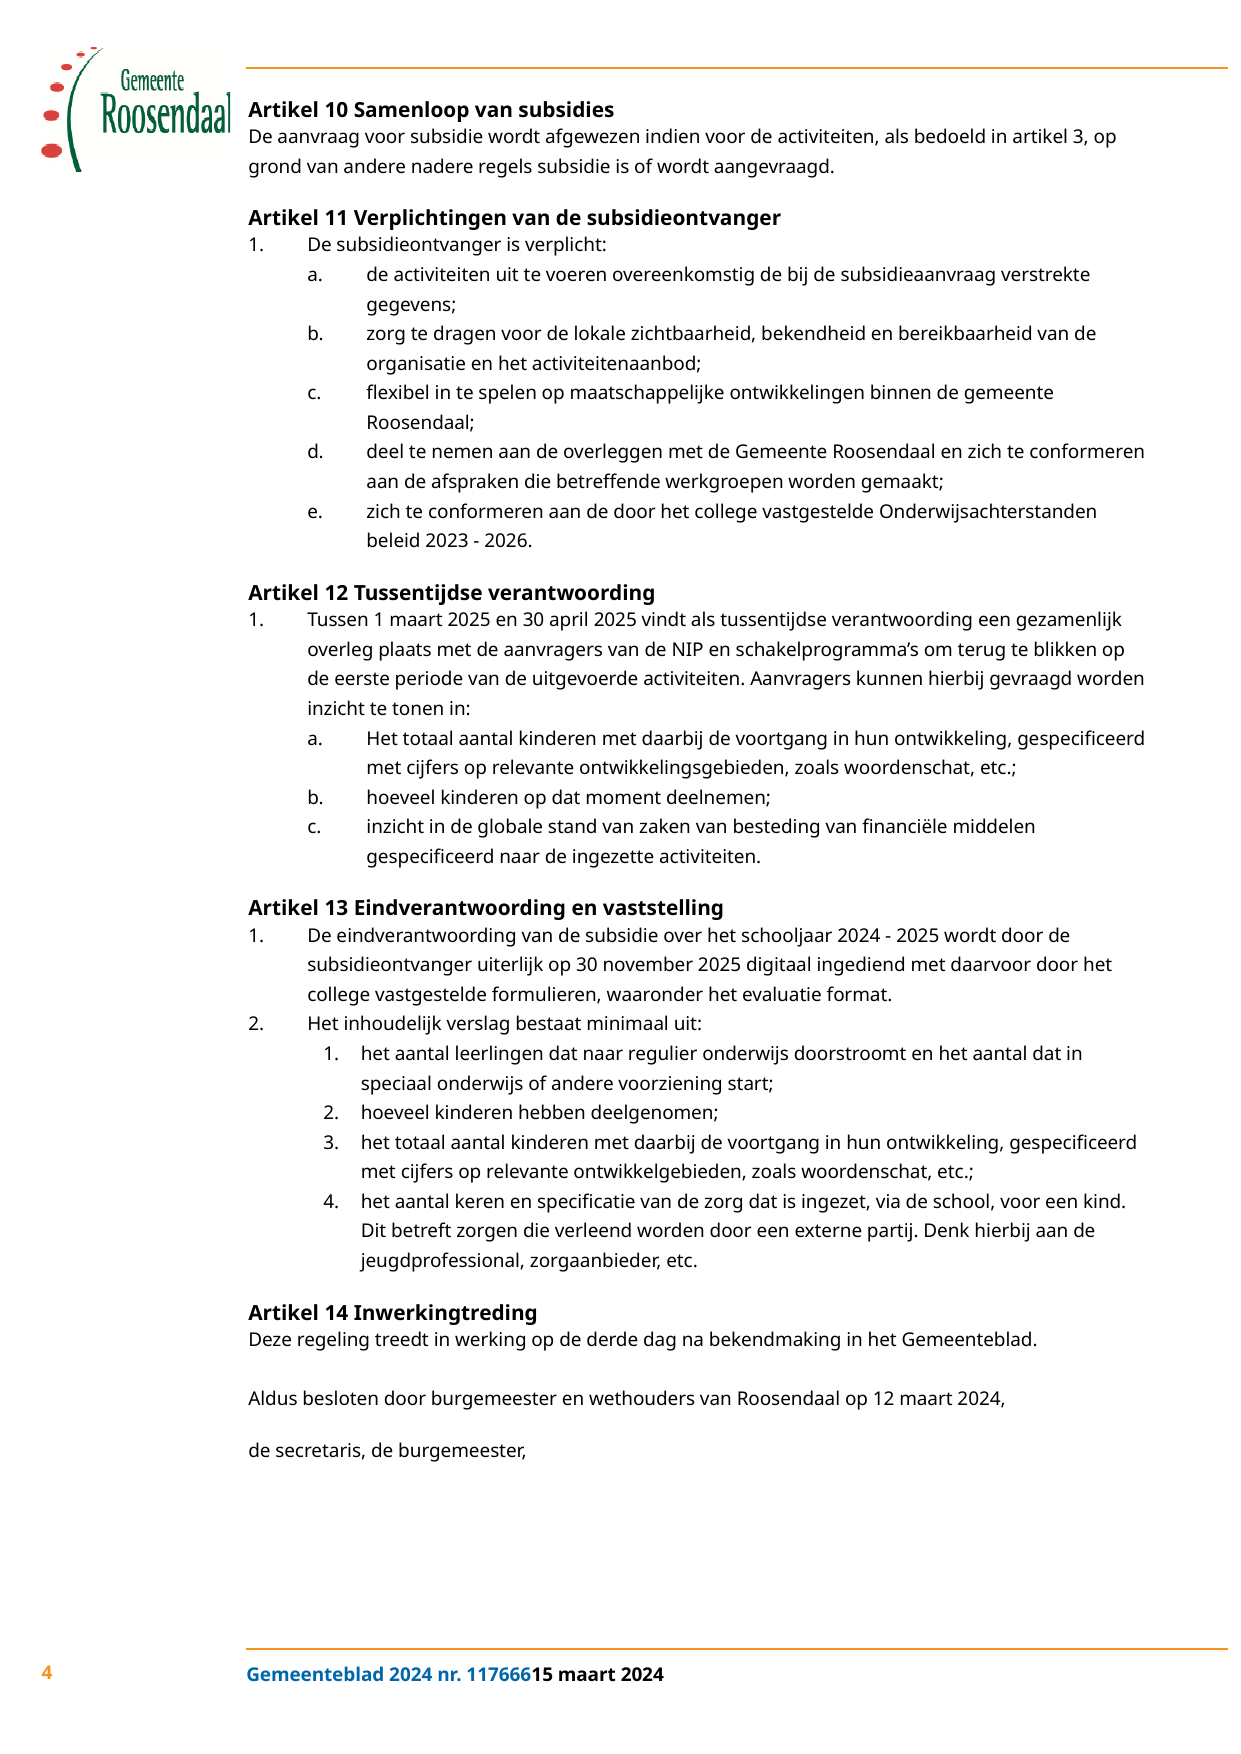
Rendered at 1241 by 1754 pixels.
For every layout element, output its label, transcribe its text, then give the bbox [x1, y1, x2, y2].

list het aantal leerlingen dat naar regulier onderwijs doorstroomt en het aantal dat in speciaal onderwijs of andere voorziening start; [323, 1040, 1152, 1096]
list Het totaal aantal kinderen met daarbij de voortgang in hun ontwikkeling, gespecificeerd met cijfers op relevante ontwikkelingsgebieden, zoals woordenschat, etc.; [307, 725, 1152, 780]
list het totaal aantal kinderen met daarbij de voortgang in hun ontwikkeling, gespecificeerd met cijfers op relevante ontwikkelgebieden, zoals woordenschat, etc.; [323, 1129, 1152, 1184]
list hoeveel kinderen hebben deelgenomen; [323, 1099, 1152, 1125]
text Artikel 13 Eindverantwoording en vaststelling [248, 893, 1152, 922]
list hoeveel kinderen op dat moment deelnemen; [307, 784, 1152, 809]
list De eindverantwoording van de subsidie over het schooljaar 2024 - 2025 wordt door de subsidieontvanger uiterlijk op 30 november 2025 digitaal ingediend met daarvoor door het college vastgestelde formulieren, waaronder het evaluatie format. [248, 922, 1152, 1007]
list deel te nemen aan de overleggen met de Gemeente Roosendaal en zich te conformeren aan de afspraken die betreffende werkgroepen worden gemaakt; [307, 439, 1152, 494]
text de secretaris, de burgemeester, [248, 1437, 1152, 1462]
text De aanvraag voor subsidie wordt afgewezen indien voor de activiteiten, als bedoeld in artikel 3, op grond van andere nadere regels subsidie is of wordt aangevraagd. [248, 123, 1152, 178]
text Artikel 10 Samenloop van subsidies [248, 95, 1152, 123]
text Artikel 14 Inwerkingtreding [248, 1298, 1152, 1326]
list Het inhoudelijk verslag bestaat minimaal uit: [248, 1011, 1152, 1036]
text Aldus besloten door burgemeester en wethouders van Roosendaal op 12 maart 2024, [248, 1385, 1152, 1411]
list zorg te dragen voor de lokale zichtbaarheid, bekendheid en bereikbaarheid van de organisatie en het activiteitenaanbod; [307, 320, 1152, 376]
list flexibel in te spelen op maatschappelijke ontwikkelingen binnen de gemeente Roosendaal; [307, 379, 1152, 435]
text Artikel 11 Verplichtingen van de subsidieontvanger [248, 203, 1152, 232]
list zich te conformeren aan de door het college vastgestelde Onderwijsachterstanden beleid 2023 - 2026. [307, 498, 1152, 553]
list De subsidieontvanger is verplicht: [248, 232, 1152, 257]
list de activiteiten uit te voeren overeenkomstig de bij de subsidieaanvraag verstrekte gegevens; [307, 261, 1152, 317]
text Artikel 12 Tussentijdse verantwoording [248, 578, 1152, 606]
list het aantal keren en specificatie van de zorg dat is ingezet, via de school, voor een kind. Dit betreft zorgen die verleend worden door een externe partij. Denk hierbij aan de jeugdprofessional, zorgaanbieder, etc. [323, 1188, 1152, 1273]
list inzicht in de globale stand van zaken van besteding van financiële middelen gespecificeerd naar de ingezette activiteiten. [307, 813, 1152, 869]
text Deze regeling treedt in werking op de derde dag na bekendmaking in het Gemeenteblad. [248, 1326, 1152, 1352]
list Tussen 1 maart 2025 en 30 april 2025 vindt als tussentijdse verantwoording een gezamenlijk overleg plaats met de aanvragers van de NIP en schakelprogramma’s om terug te blikken op de eerste periode van de uitgevoerde activiteiten. Aanvragers kunnen hierbij gevraagd worden inzicht te tonen in: [248, 606, 1152, 721]
picture [41, 47, 231, 172]
